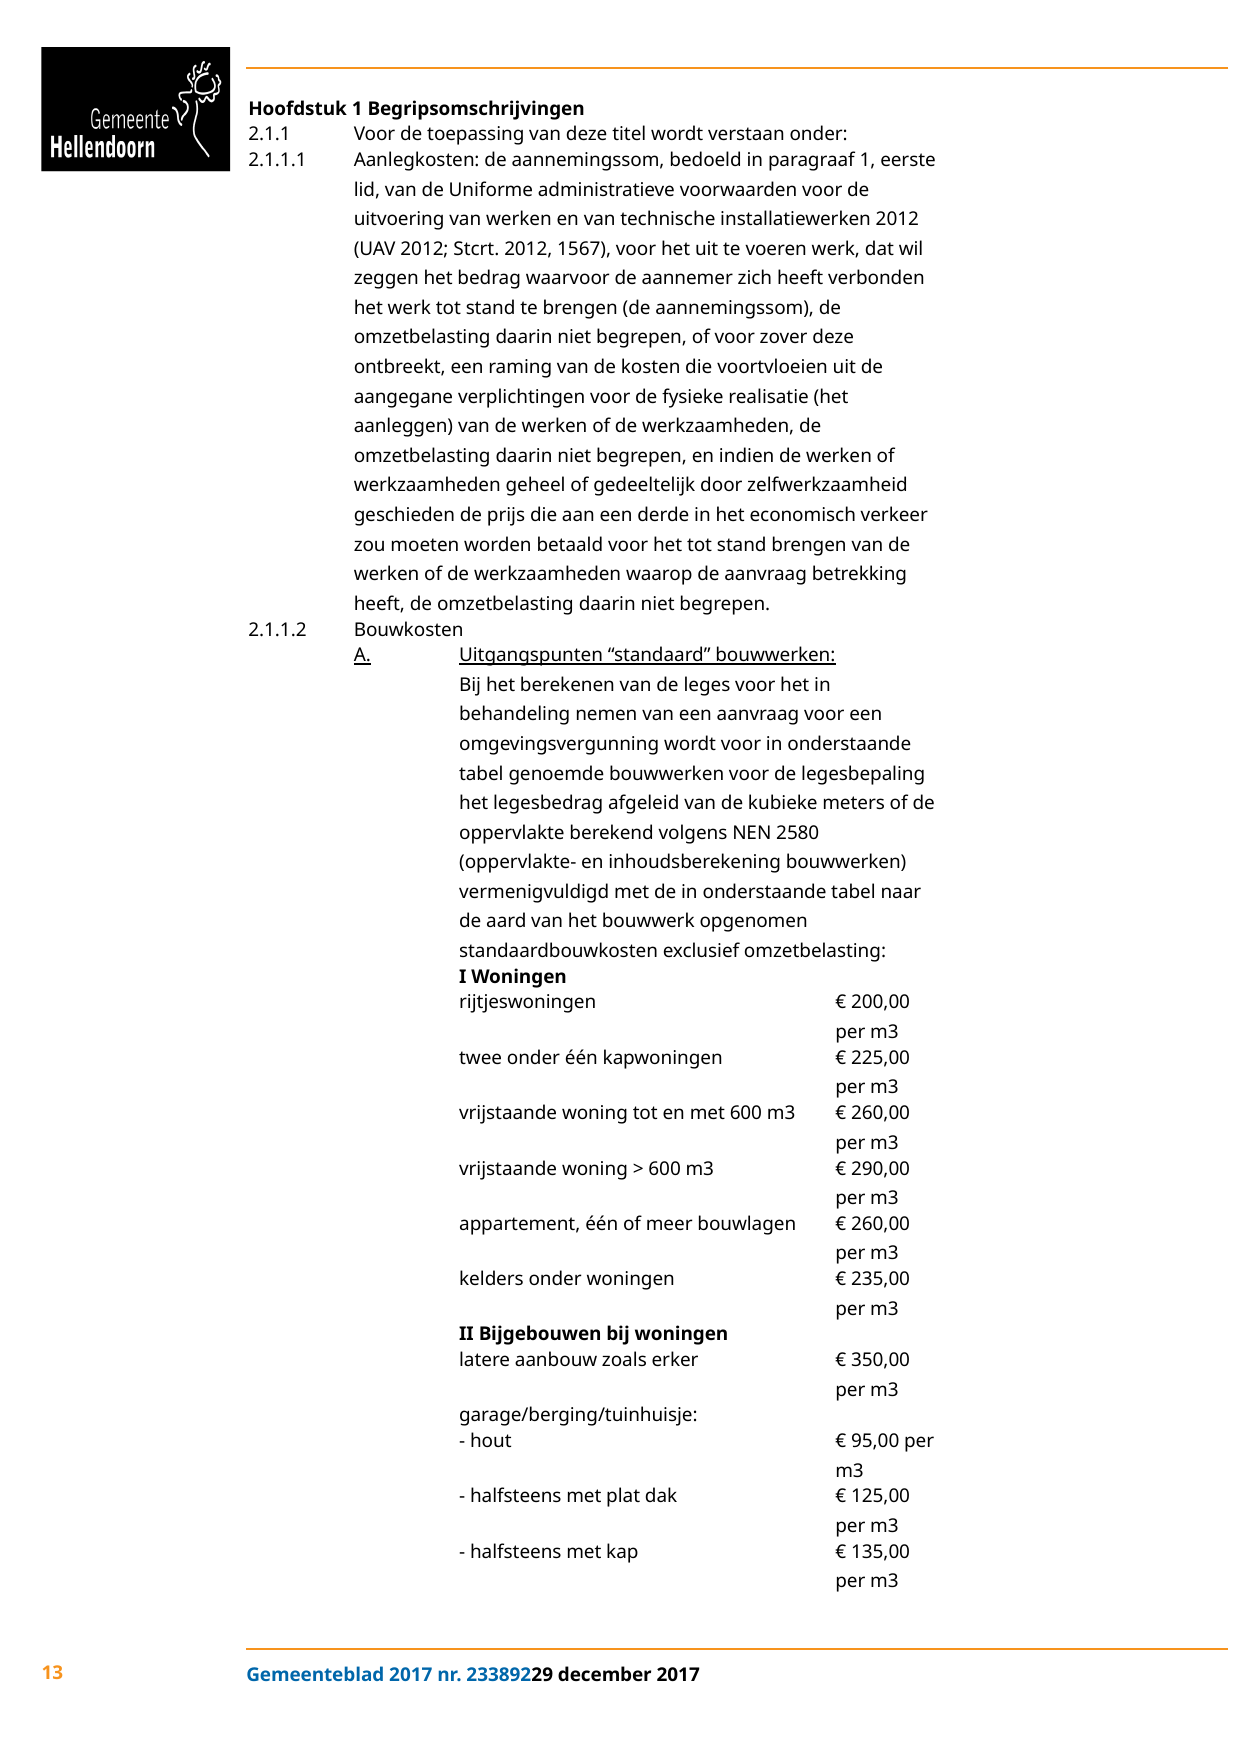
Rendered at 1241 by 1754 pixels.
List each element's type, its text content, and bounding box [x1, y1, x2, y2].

table_cell [248, 1346, 353, 1402]
table_cell [1046, 1321, 1152, 1346]
table_cell [941, 1044, 1046, 1099]
table_cell [1046, 1155, 1152, 1210]
table_cell [248, 989, 353, 1044]
table_cell [1046, 1210, 1152, 1265]
table_cell [354, 1483, 459, 1538]
table_cell [941, 1099, 1046, 1155]
table_cell [1046, 1483, 1152, 1538]
table_cell € 260,00 per m3 [835, 1210, 941, 1265]
table_cell [248, 1155, 353, 1210]
table_cell [835, 963, 941, 989]
table_cell Aanlegkosten: de aannemingssom, bedoeld in paragraaf 1, eerste lid, van de Uniforme administratieve voorwaarden voor de uitvoering van werken en van technische installatiewerken 2012 (UAV 2012; Stcrt. 2012, 1567), voor het uit te voeren werk, dat wil zeggen het bedrag waarvoor de aannemer zich heeft verbonden het werk tot stand te brengen (de aannemingssom), de omzetbelasting daarin niet begrepen, of voor zover deze ontbreekt, een raming van de kosten die voortvloeien uit de aangegane verplichtingen voor de fysieke realisatie (het aanleggen) van de werken of de werkzaamheden, de omzetbelasting daarin niet begrepen, en indien de werken of werkzaamheden geheel of gedeeltelijk door zelfwerkzaamheid geschieden de prijs die aan een derde in het economisch verkeer zou moeten worden betaald voor het tot stand brengen van de werken of de werkzaamheden waarop de aanvraag betrekking heeft, de omzetbelasting daarin niet begrepen. [354, 146, 941, 616]
table_cell [354, 963, 459, 989]
table_cell € 200,00 per m3 [835, 989, 941, 1044]
table_cell [941, 146, 1046, 616]
table_cell Hoofdstuk 1 Begripsomschrijvingen [248, 95, 1152, 121]
table_cell - halfsteens met plat dak [459, 1483, 835, 1538]
table_cell [248, 963, 353, 989]
table_cell € 135,00 per m3 [835, 1538, 941, 1593]
table_cell Uitgangspunten “standaard” bouwwerken: Bij het berekenen van de leges voor het in behandeling nemen van een aanvraag voor een omgevingsvergunning wordt voor in onderstaande tabel genoemde bouwwerken voor de legesbepaling het legesbedrag afgeleid van de kubieke meters of de oppervlakte berekend volgens NEN 2580 (oppervlakte- en inhoudsberekening bouwwerken) vermenigvuldigd met de in onderstaande tabel naar de aard van het bouwwerk opgenomen standaardbouwkosten exclusief omzetbelasting: [459, 641, 941, 963]
table_cell [941, 989, 1046, 1044]
table_cell twee onder één kapwoningen [459, 1044, 835, 1099]
table_cell [248, 1265, 353, 1321]
table_cell [1046, 989, 1152, 1044]
table_cell [941, 1402, 1046, 1427]
table_cell [1046, 1538, 1152, 1593]
table_cell [941, 1210, 1046, 1265]
table_cell appartement, één of meer bouwlagen [459, 1210, 835, 1265]
table_cell [941, 1346, 1046, 1402]
table_cell A. [354, 641, 459, 963]
table_cell [835, 1402, 941, 1427]
table_cell [941, 963, 1046, 989]
table_cell II Bijgebouwen bij woningen [459, 1321, 835, 1346]
table_cell Bouwkosten [354, 616, 941, 641]
table_cell [1046, 1099, 1152, 1155]
table_cell [248, 1321, 353, 1346]
table_cell [248, 1428, 353, 1483]
table_cell kelders onder woningen [459, 1265, 835, 1321]
table_cell [941, 1538, 1046, 1593]
table_cell 2.1.1 [248, 121, 353, 146]
table_cell [941, 641, 1046, 963]
table_cell [941, 121, 1046, 146]
table_cell [1046, 1346, 1152, 1402]
table_cell € 235,00 per m3 [835, 1265, 941, 1321]
table_cell [1046, 1044, 1152, 1099]
table_cell latere aanbouw zoals erker [459, 1346, 835, 1402]
table_cell [1046, 963, 1152, 989]
table_cell [354, 1210, 459, 1265]
table_cell [248, 1483, 353, 1538]
table_cell garage/berging/tuinhuisje: [459, 1402, 835, 1427]
table_cell [248, 1538, 353, 1593]
table_cell [248, 1044, 353, 1099]
table_cell vrijstaande woning > 600 m3 [459, 1155, 835, 1210]
table_cell vrijstaande woning tot en met 600 m3 [459, 1099, 835, 1155]
table_cell [354, 1155, 459, 1210]
table_cell [1046, 1402, 1152, 1427]
table_cell [1046, 1265, 1152, 1321]
table_cell € 95,00 per m3 [835, 1428, 941, 1483]
table_cell I Woningen [459, 963, 835, 989]
table_cell [1046, 146, 1152, 616]
table_cell [354, 1265, 459, 1321]
table_cell [941, 1265, 1046, 1321]
table_cell 2.1.1.2 [248, 616, 353, 641]
picture [41, 47, 231, 172]
table_cell [941, 1483, 1046, 1538]
table_cell € 290,00 per m3 [835, 1155, 941, 1210]
table_cell [941, 1321, 1046, 1346]
table_cell [248, 641, 353, 963]
table_cell [354, 1044, 459, 1099]
table_cell [1046, 616, 1152, 641]
table_cell [941, 1155, 1046, 1210]
table_cell € 350,00 per m3 [835, 1346, 941, 1402]
table_cell - halfsteens met kap [459, 1538, 835, 1593]
table_cell 2.1.1.1 [248, 146, 353, 616]
table_cell [354, 1321, 459, 1346]
table_cell [354, 1346, 459, 1402]
table_cell Voor de toepassing van deze titel wordt verstaan onder: [354, 121, 941, 146]
table_cell [248, 1099, 353, 1155]
table_cell [1046, 121, 1152, 146]
table_cell [354, 1402, 459, 1427]
table_cell rijtjeswoningen [459, 989, 835, 1044]
table_cell [941, 616, 1046, 641]
table_cell [354, 1428, 459, 1483]
table_cell [835, 1321, 941, 1346]
table_cell [354, 989, 459, 1044]
table_cell [1046, 1428, 1152, 1483]
table_cell [354, 1538, 459, 1593]
table_cell [1046, 641, 1152, 963]
table_cell - hout [459, 1428, 835, 1483]
table_cell [248, 1402, 353, 1427]
table_cell € 260,00 per m3 [835, 1099, 941, 1155]
table_cell € 125,00 per m3 [835, 1483, 941, 1538]
table_cell [354, 1099, 459, 1155]
table_cell [941, 1428, 1046, 1483]
table_cell [248, 1210, 353, 1265]
table_cell € 225,00 per m3 [835, 1044, 941, 1099]
